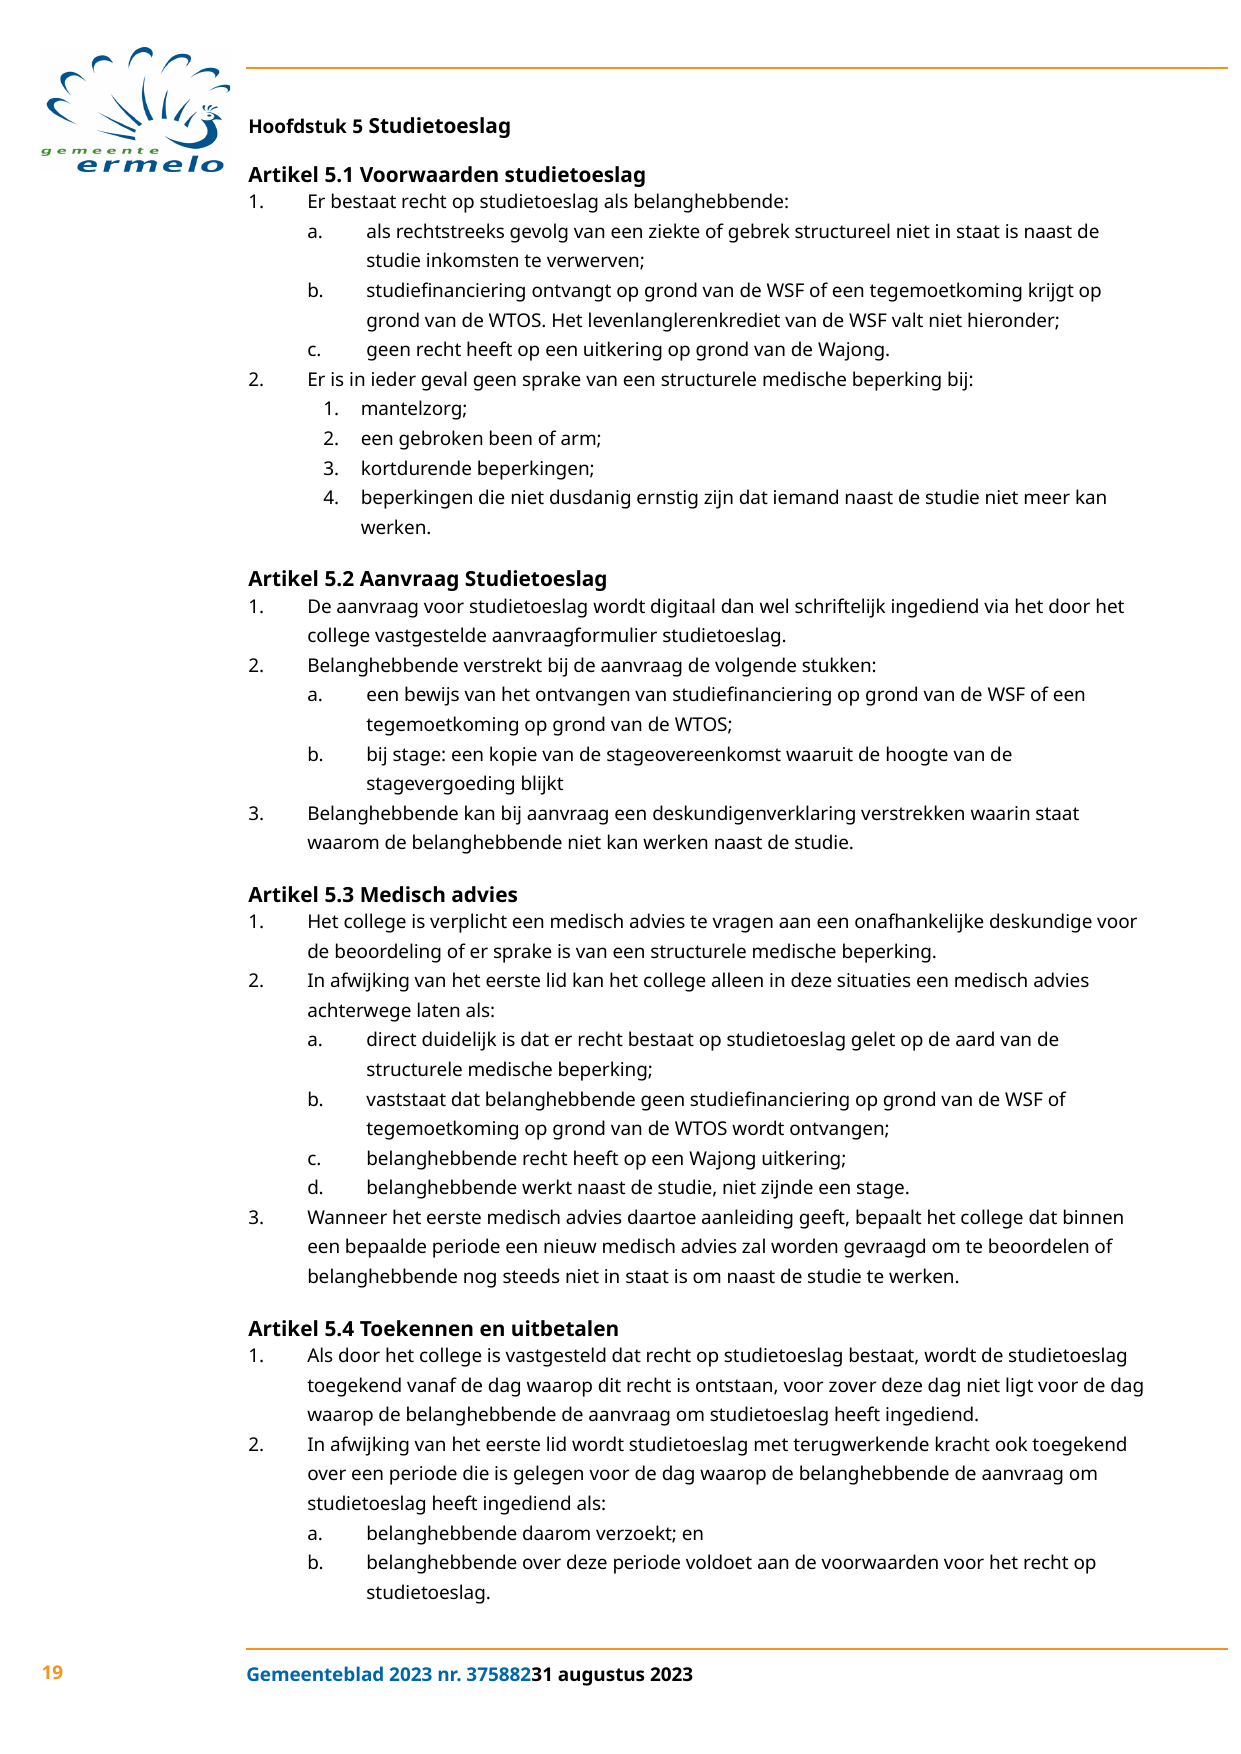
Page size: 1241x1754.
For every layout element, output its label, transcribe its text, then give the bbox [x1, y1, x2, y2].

list Als door het college is vastgesteld dat recht op studietoeslag bestaat, wordt de studietoeslag toegekend vanaf de dag waarop dit recht is ontstaan, voor zover deze dag niet ligt voor de dag waarop de belanghebbende de aanvraag om studietoeslag heeft ingediend. [248, 1342, 1152, 1427]
list Het college is verplicht een medisch advies te vragen aan een onafhankelijke deskundige voor de beoordeling of er sprake is van een structurele medische beperking. [248, 908, 1152, 964]
text Artikel 5.1 Voorwaarden studietoeslag [248, 160, 1152, 188]
list bij stage: een kopie van de stageovereenkomst waaruit de hoogte van de stagevergoeding blijkt [307, 741, 1152, 796]
list Belanghebbende verstrekt bij de aanvraag de volgende stukken: [248, 652, 1152, 678]
list belanghebbende over deze periode voldoet aan de voorwaarden voor het recht op studietoeslag. [307, 1549, 1152, 1604]
list studiefinanciering ontvangt op grond van de WSF of een tegemoetkoming krijgt op grond van de WTOS. Het levenlanglerenkrediet van de WSF valt niet hieronder; [307, 277, 1152, 333]
list beperkingen die niet dusdanig ernstig zijn dat iemand naast de studie niet meer kan werken. [323, 484, 1152, 540]
list belanghebbende daarom verzoekt; en [307, 1520, 1152, 1545]
text Artikel 5.4 Toekennen en uitbetalen [248, 1314, 1152, 1342]
list kortdurende beperkingen; [323, 455, 1152, 481]
list direct duidelijk is dat er recht bestaat op studietoeslag gelet op de aard van de structurele medische beperking; [307, 1027, 1152, 1082]
list Er bestaat recht op studietoeslag als belanghebbende: [248, 188, 1152, 214]
text Artikel 5.3 Medisch advies [248, 880, 1152, 908]
list In afwijking van het eerste lid wordt studietoeslag met terugwerkende kracht ook toegekend over een periode die is gelegen voor de dag waarop de belanghebbende de aanvraag om studietoeslag heeft ingediend als: [248, 1431, 1152, 1516]
list Belanghebbende kan bij aanvraag een deskundigenverklaring verstrekken waarin staat waarom de belanghebbende niet kan werken naast de studie. [248, 800, 1152, 855]
list De aanvraag voor studietoeslag wordt digitaal dan wel schriftelijk ingediend via het door het college vastgestelde aanvraagformulier studietoeslag. [248, 593, 1152, 648]
list een bewijs van het ontvangen van studiefinanciering op grond van de WSF of een tegemoetkoming op grond van de WTOS; [307, 682, 1152, 737]
list vaststaat dat belanghebbende geen studiefinanciering op grond van de WSF of tegemoetkoming op grond van de WTOS wordt ontvangen; [307, 1086, 1152, 1141]
list een gebroken been of arm; [323, 425, 1152, 451]
list belanghebbende werkt naast de studie, niet zijnde een stage. [307, 1174, 1152, 1200]
list als rechtstreeks gevolg van een ziekte of gebrek structureel niet in staat is naast de studie inkomsten te verwerven; [307, 218, 1152, 273]
picture [41, 47, 231, 172]
list In afwijking van het eerste lid kan het college alleen in deze situaties een medisch advies achterwege laten als: [248, 967, 1152, 1023]
text Hoofdstuk 5 Studietoeslag [248, 111, 1152, 139]
list Wanneer het eerste medisch advies daartoe aanleiding geeft, bepaalt het college dat binnen een bepaalde periode een nieuw medisch advies zal worden gevraagd om te beoordelen of belanghebbende nog steeds niet in staat is om naast de studie te werken. [248, 1204, 1152, 1289]
list mantelzorg; [323, 396, 1152, 421]
list Er is in ieder geval geen sprake van een structurele medische beperking bij: [248, 366, 1152, 392]
text Artikel 5.2 Aanvraag Studietoeslag [248, 564, 1152, 593]
list belanghebbende recht heeft op een Wajong uitkering; [307, 1145, 1152, 1171]
list geen recht heeft op een uitkering op grond van de Wajong. [307, 336, 1152, 362]
